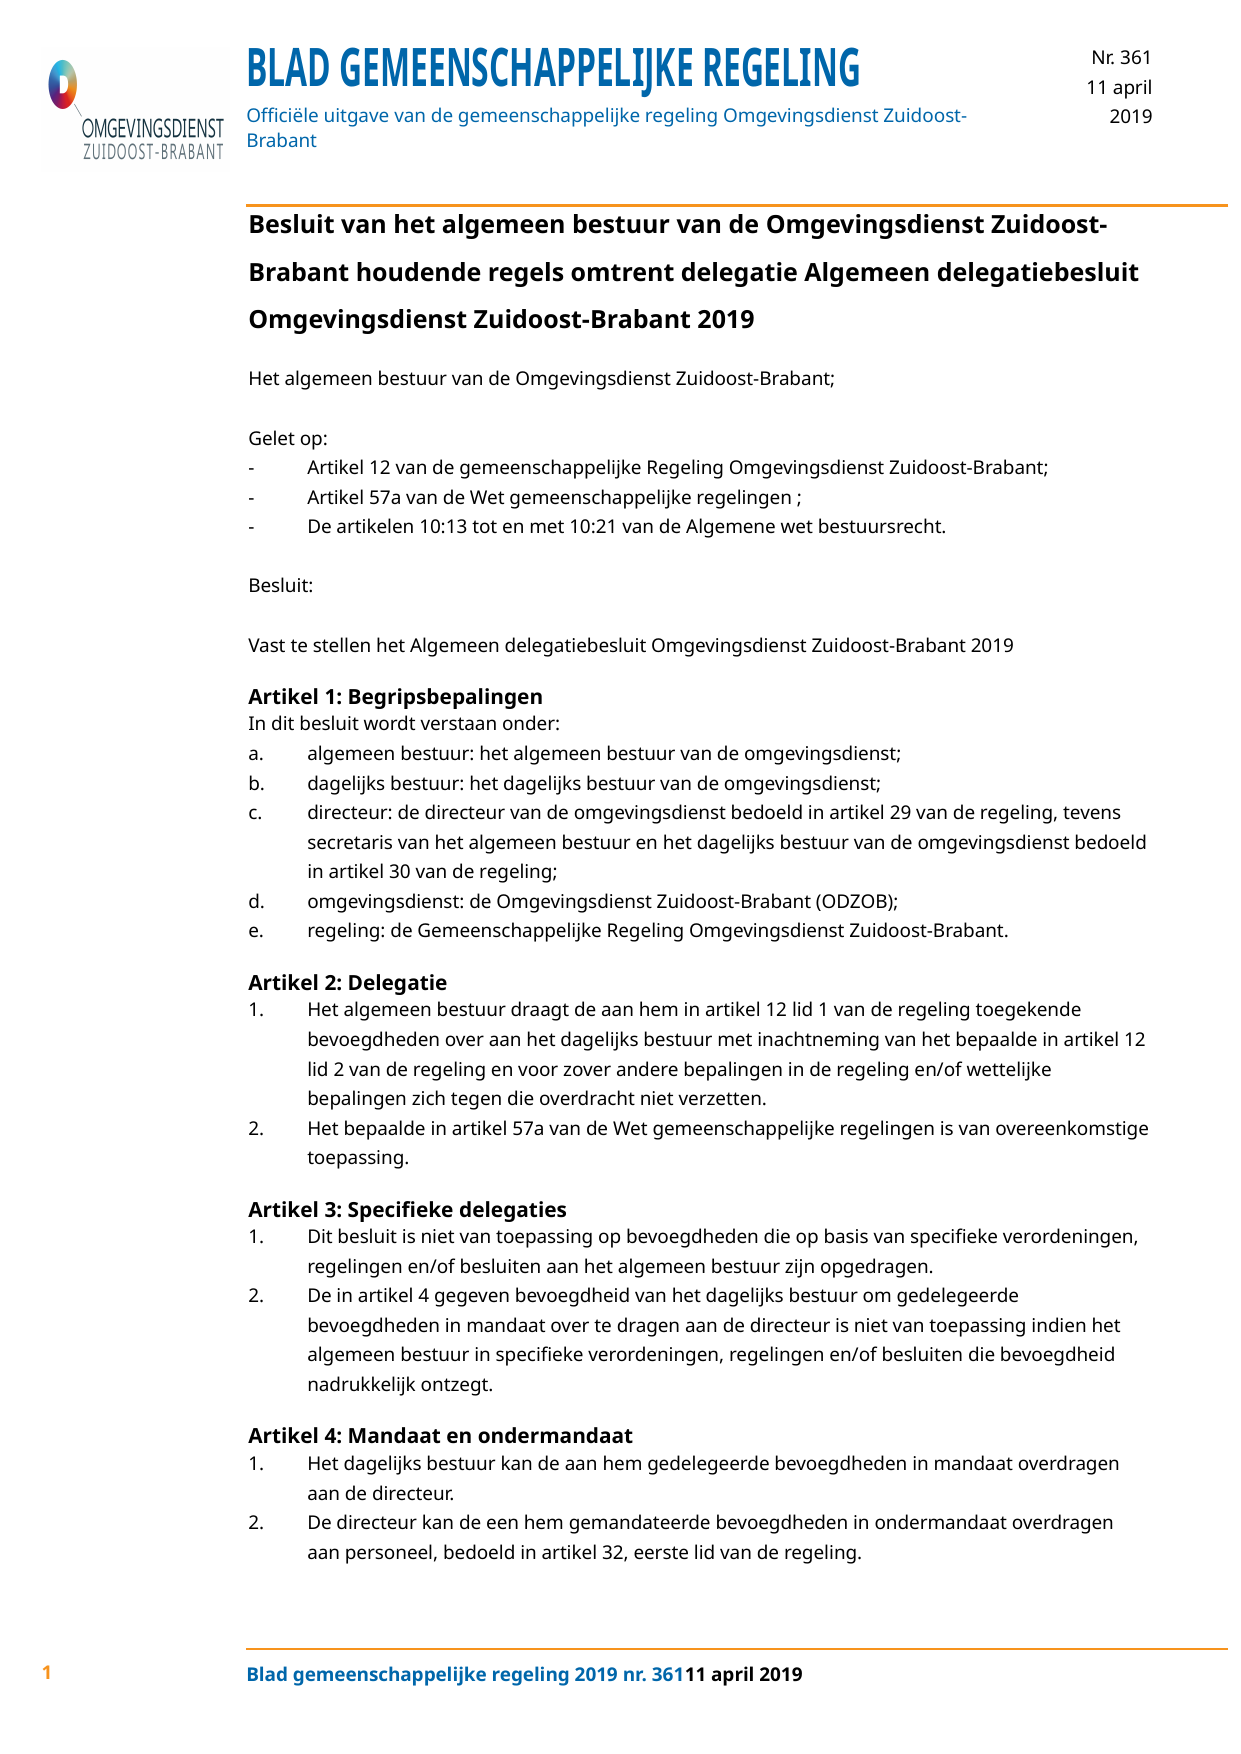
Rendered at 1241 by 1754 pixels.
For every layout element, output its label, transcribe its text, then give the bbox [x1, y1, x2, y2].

text Vast te stellen het Algemeen delegatiebesluit Omgevingsdienst Zuidoost-Brabant 2019 [248, 632, 1152, 657]
list Artikel 12 van de gemeenschappelijke Regeling Omgevingsdienst Zuidoost-Brabant; [248, 454, 1152, 480]
list Artikel 57a van de Wet gemeenschappelijke regelingen ; [248, 484, 1152, 509]
list Het algemeen bestuur draagt de aan hem in artikel 12 lid 1 van de regeling toegekende bevoegdheden over aan het dagelijks bestuur met inachtneming van het bepaalde in artikel 12 lid 2 van de regeling en voor zover andere bepalingen in de regeling en/of wettelijke bepalingen zich tegen die overdracht niet verzetten. [248, 997, 1152, 1111]
text Artikel 4: Mandaat en ondermandaat [248, 1422, 1152, 1450]
text Besluit van het algemeen bestuur van de Omgevingsdienst Zuidoost-Brabant houdende regels omtrent delegatie Algemeen delegatiebesluit Omgevingsdienst Zuidoost-Brabant 2019 [248, 207, 1152, 336]
list dagelijks bestuur: het dagelijks bestuur van de omgevingsdienst; [248, 770, 1152, 796]
list De artikelen 10:13 tot en met 10:21 van de Algemene wet bestuursrecht. [248, 513, 1152, 539]
list regeling: de Gemeenschappelijke Regeling Omgevingsdienst Zuidoost-Brabant. [248, 918, 1152, 943]
text Artikel 1: Begripsbepalingen [248, 682, 1152, 711]
list De directeur kan de een hem gemandateerde bevoegdheden in ondermandaat overdragen aan personeel, bedoeld in artikel 32, eerste lid van de regeling. [248, 1509, 1152, 1564]
list omgevingsdienst: de Omgevingsdienst Zuidoost-Brabant (ODZOB); [248, 888, 1152, 914]
text Artikel 2: Delegatie [248, 968, 1152, 997]
list directeur: de directeur van de omgevingsdienst bedoeld in artikel 29 van de regeling, tevens secretaris van het algemeen bestuur en het dagelijks bestuur van de omgevingsdienst bedoeld in artikel 30 van de regeling; [248, 799, 1152, 884]
text Artikel 3: Specifieke delegaties [248, 1195, 1152, 1223]
list Het dagelijks bestuur kan de aan hem gedelegeerde bevoegdheden in mandaat overdragen aan de directeur. [248, 1450, 1152, 1505]
list algemeen bestuur: het algemeen bestuur van de omgevingsdienst; [248, 740, 1152, 766]
text Gelet op: [248, 425, 1152, 450]
text Het algemeen bestuur van de Omgevingsdienst Zuidoost-Brabant; [248, 366, 1152, 391]
list Dit besluit is niet van toepassing op bevoegdheden die op basis van specifieke verordeningen, regelingen en/of besluiten aan het algemeen bestuur zijn opgedragen. [248, 1223, 1152, 1279]
list De in artikel 4 gegeven bevoegdheid van het dagelijks bestuur om gedelegeerde bevoegdheden in mandaat over te dragen aan de directeur is niet van toepassing indien het algemeen bestuur in specifieke verordeningen, regelingen en/of besluiten die bevoegdheid nadrukkelijk ontzegt. [248, 1282, 1152, 1397]
picture [41, 47, 231, 172]
text Besluit: [248, 573, 1152, 598]
text In dit besluit wordt verstaan onder: [248, 711, 1152, 736]
list Het bepaalde in artikel 57a van de Wet gemeenschappelijke regelingen is van overeenkomstige toepassing. [248, 1115, 1152, 1170]
